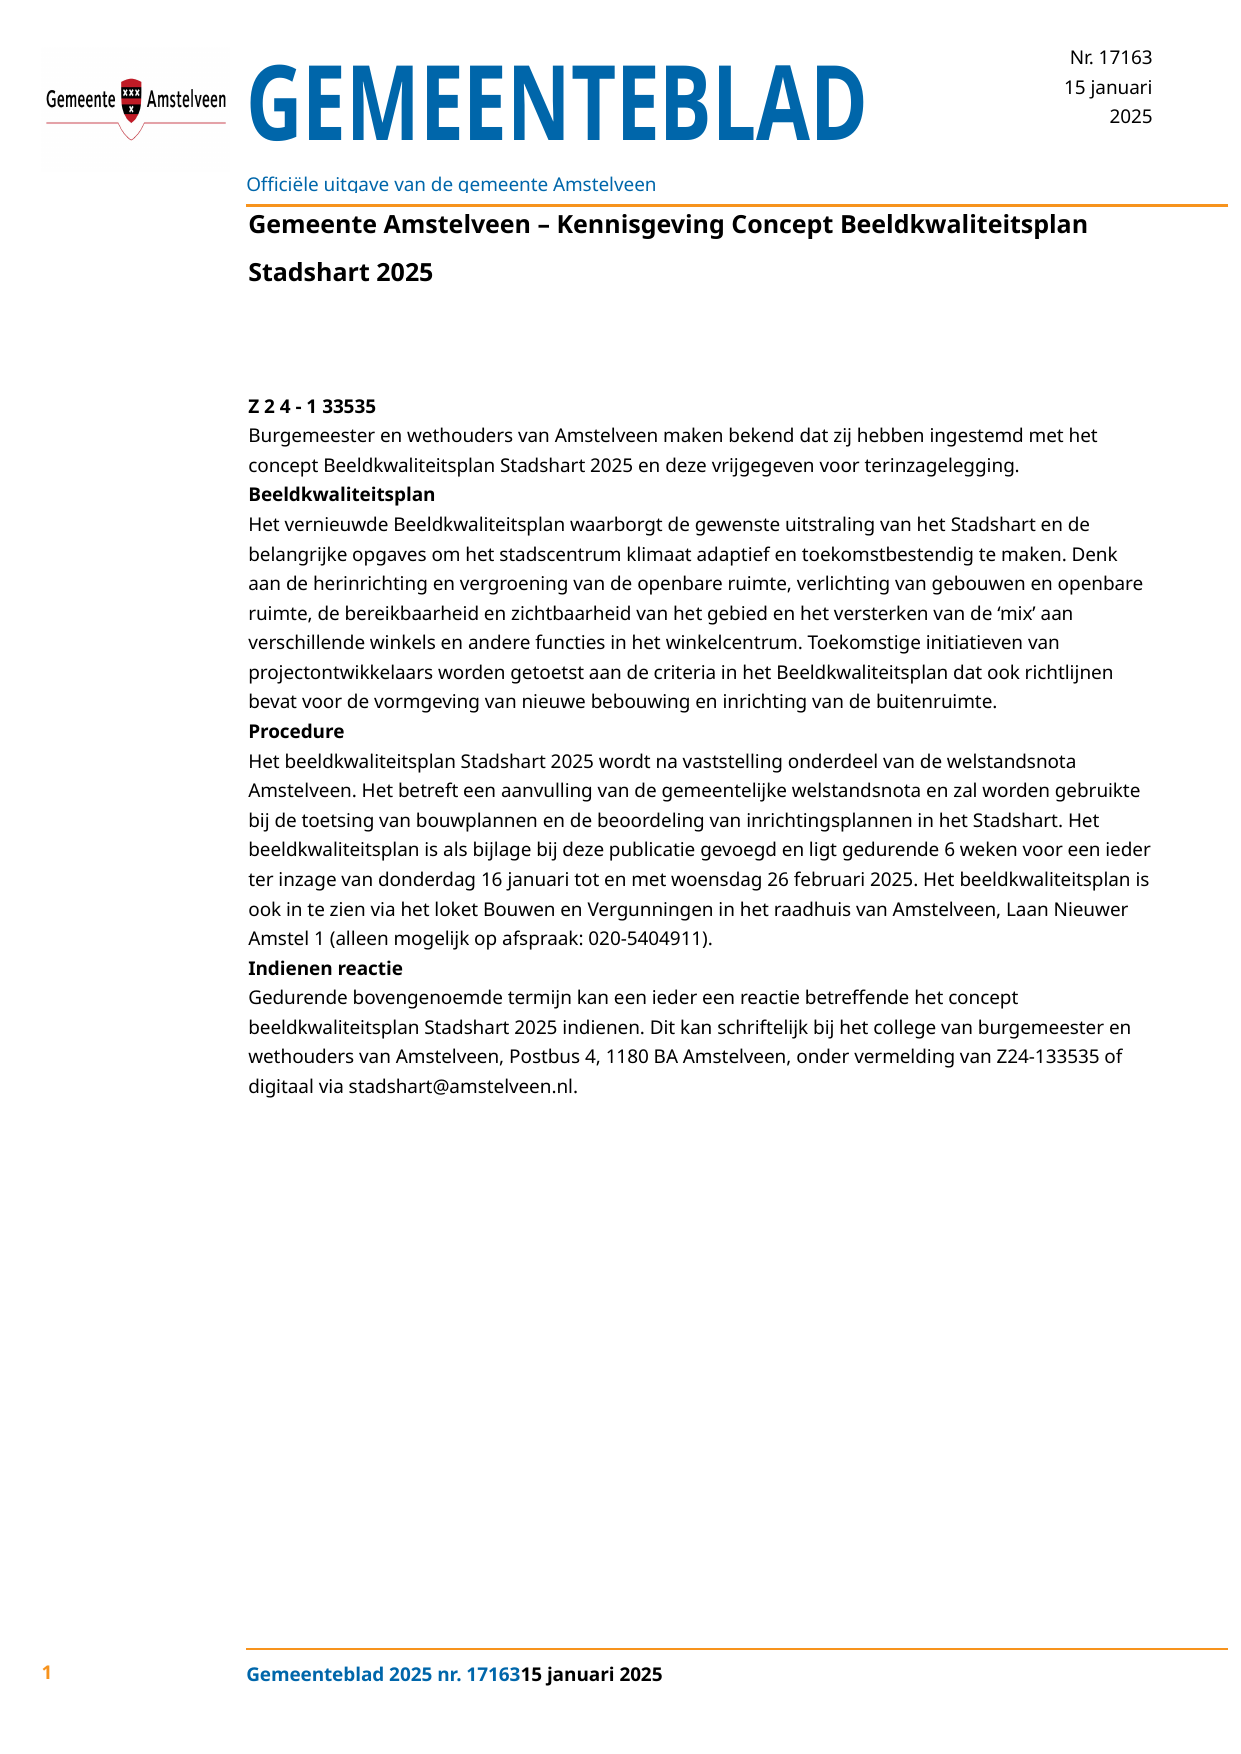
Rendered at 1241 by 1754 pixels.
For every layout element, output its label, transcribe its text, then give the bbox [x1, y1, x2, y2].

text Het vernieuwde Beeldkwaliteitsplan waarborgt de gewenste uitstraling van het Stadshart en de belangrijke opgaves om het stadscentrum klimaat adaptief en toekomstbestendig te maken. Denk aan de herinrichting en vergroening van de openbare ruimte, verlichting van gebouwen en openbare ruimte, de bereikbaarheid en zichtbaarheid van het gebied en het versterken van de ‘mix’ aan verschillende winkels en andere functies in het winkelcentrum. Toekomstige initiatieven van projectontwikkelaars worden getoetst aan de criteria in het Beeldkwaliteitsplan dat ook richtlijnen bevat voor de vormgeving van nieuwe bebouwing en inrichting van de buitenruimte. [248, 511, 1152, 714]
text Gemeente Amstelveen – Kennisgeving Concept Beeldkwaliteitsplan Stadshart 2025 [248, 207, 1152, 288]
text Z 2 4 - 1 33535 [248, 393, 1152, 419]
text Procedure [248, 718, 1152, 744]
text Beeldkwaliteitsplan [248, 482, 1152, 507]
text Het beeldkwaliteitsplan Stadshart 2025 wordt na vaststelling onderdeel van de welstandsnota Amstelveen. Het betreft een aanvulling van de gemeentelijke welstandsnota en zal worden gebruikte bij de toetsing van bouwplannen en de beoordeling van inrichtingsplannen in het Stadshart. Het beeldkwaliteitsplan is als bijlage bij deze publicatie gevoegd en ligt gedurende 6 weken voor een ieder ter inzage van donderdag 16 januari tot en met woensdag 26 februari 2025. Het beeldkwaliteitsplan is ook in te zien via het loket Bouwen en Vergunningen in het raadhuis van Amstelveen, Laan Nieuwer Amstel 1 (alleen mogelijk op afspraak: 020-5404911). [248, 748, 1152, 951]
text Indienen reactie [248, 955, 1152, 981]
text Gedurende bovengenoemde termijn kan een ieder een reactie betreffende het concept beeldkwaliteitsplan Stadshart 2025 indienen. Dit kan schriftelijk bij het college van burgemeester en wethouders van Amstelveen, Postbus 4, 1180 BA Amstelveen, onder vermelding van Z24-133535 of digitaal via stadshart@amstelveen.nl. [248, 984, 1152, 1099]
text Burgemeester en wethouders van Amstelveen maken bekend dat zij hebben ingestemd met het concept Beeldkwaliteitsplan Stadshart 2025 en deze vrijgegeven voor terinzagelegging. [248, 422, 1152, 478]
picture [41, 47, 231, 172]
